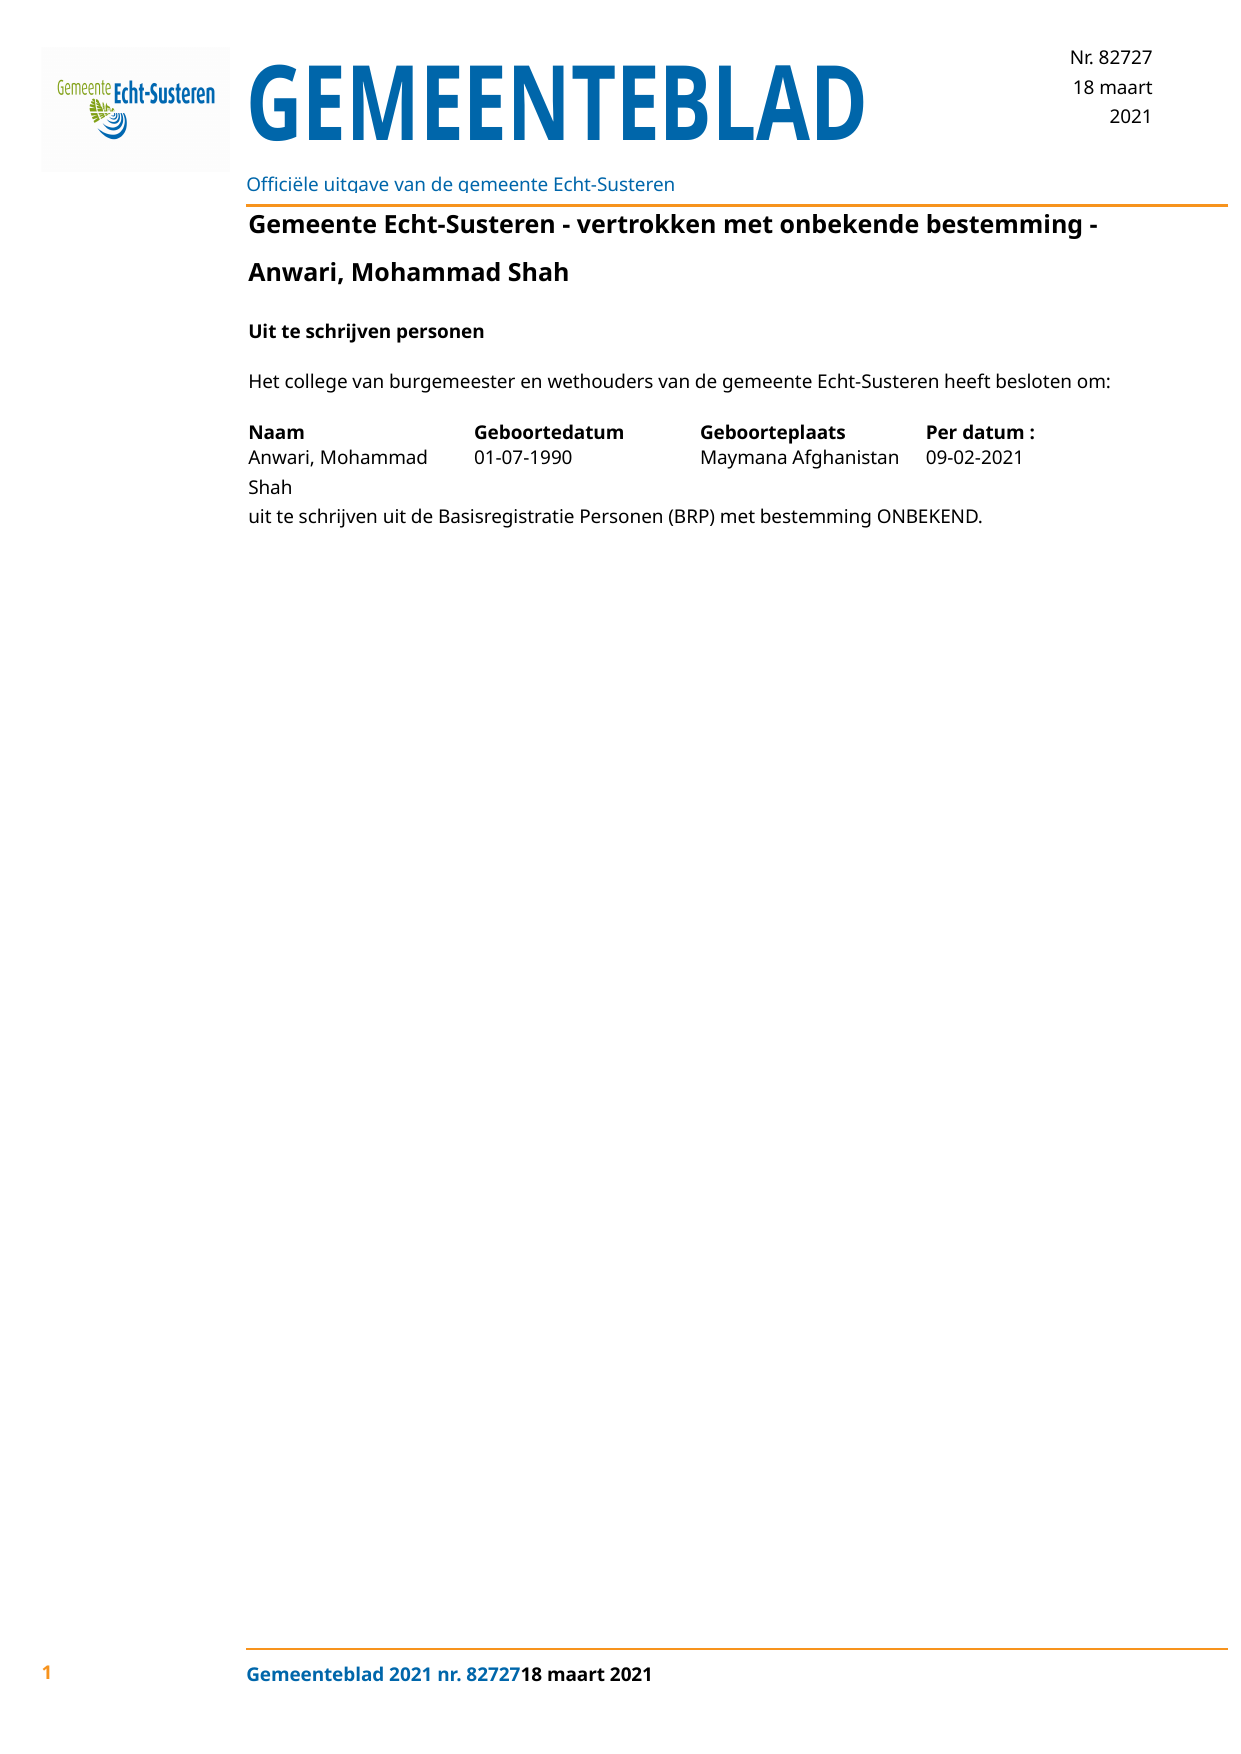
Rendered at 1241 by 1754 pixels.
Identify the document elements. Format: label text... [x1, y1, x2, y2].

table_header Naam [248, 419, 474, 444]
text Het college van burgemeester en wethouders van de gemeente Echt-Susteren heeft besloten om: [248, 368, 1152, 394]
table_cell 01-07-1990 [474, 445, 700, 500]
picture [41, 47, 231, 172]
text uit te schrijven uit de Basisregistratie Personen (BRP) met bestemming ONBEKEND. [248, 503, 1152, 529]
table_header Geboortedatum [474, 419, 700, 444]
table_header Per datum : [926, 419, 1152, 444]
table_cell 09-02-2021 [926, 445, 1152, 500]
table_header Geboorteplaats [700, 419, 926, 444]
text Uit te schrijven personen [248, 318, 1152, 344]
table_cell Maymana Afghanistan [700, 445, 926, 500]
text Gemeente Echt-Susteren - vertrokken met onbekende bestemming - Anwari, Mohammad Shah [248, 207, 1152, 288]
table_cell Anwari, Mohammad Shah [248, 445, 474, 500]
